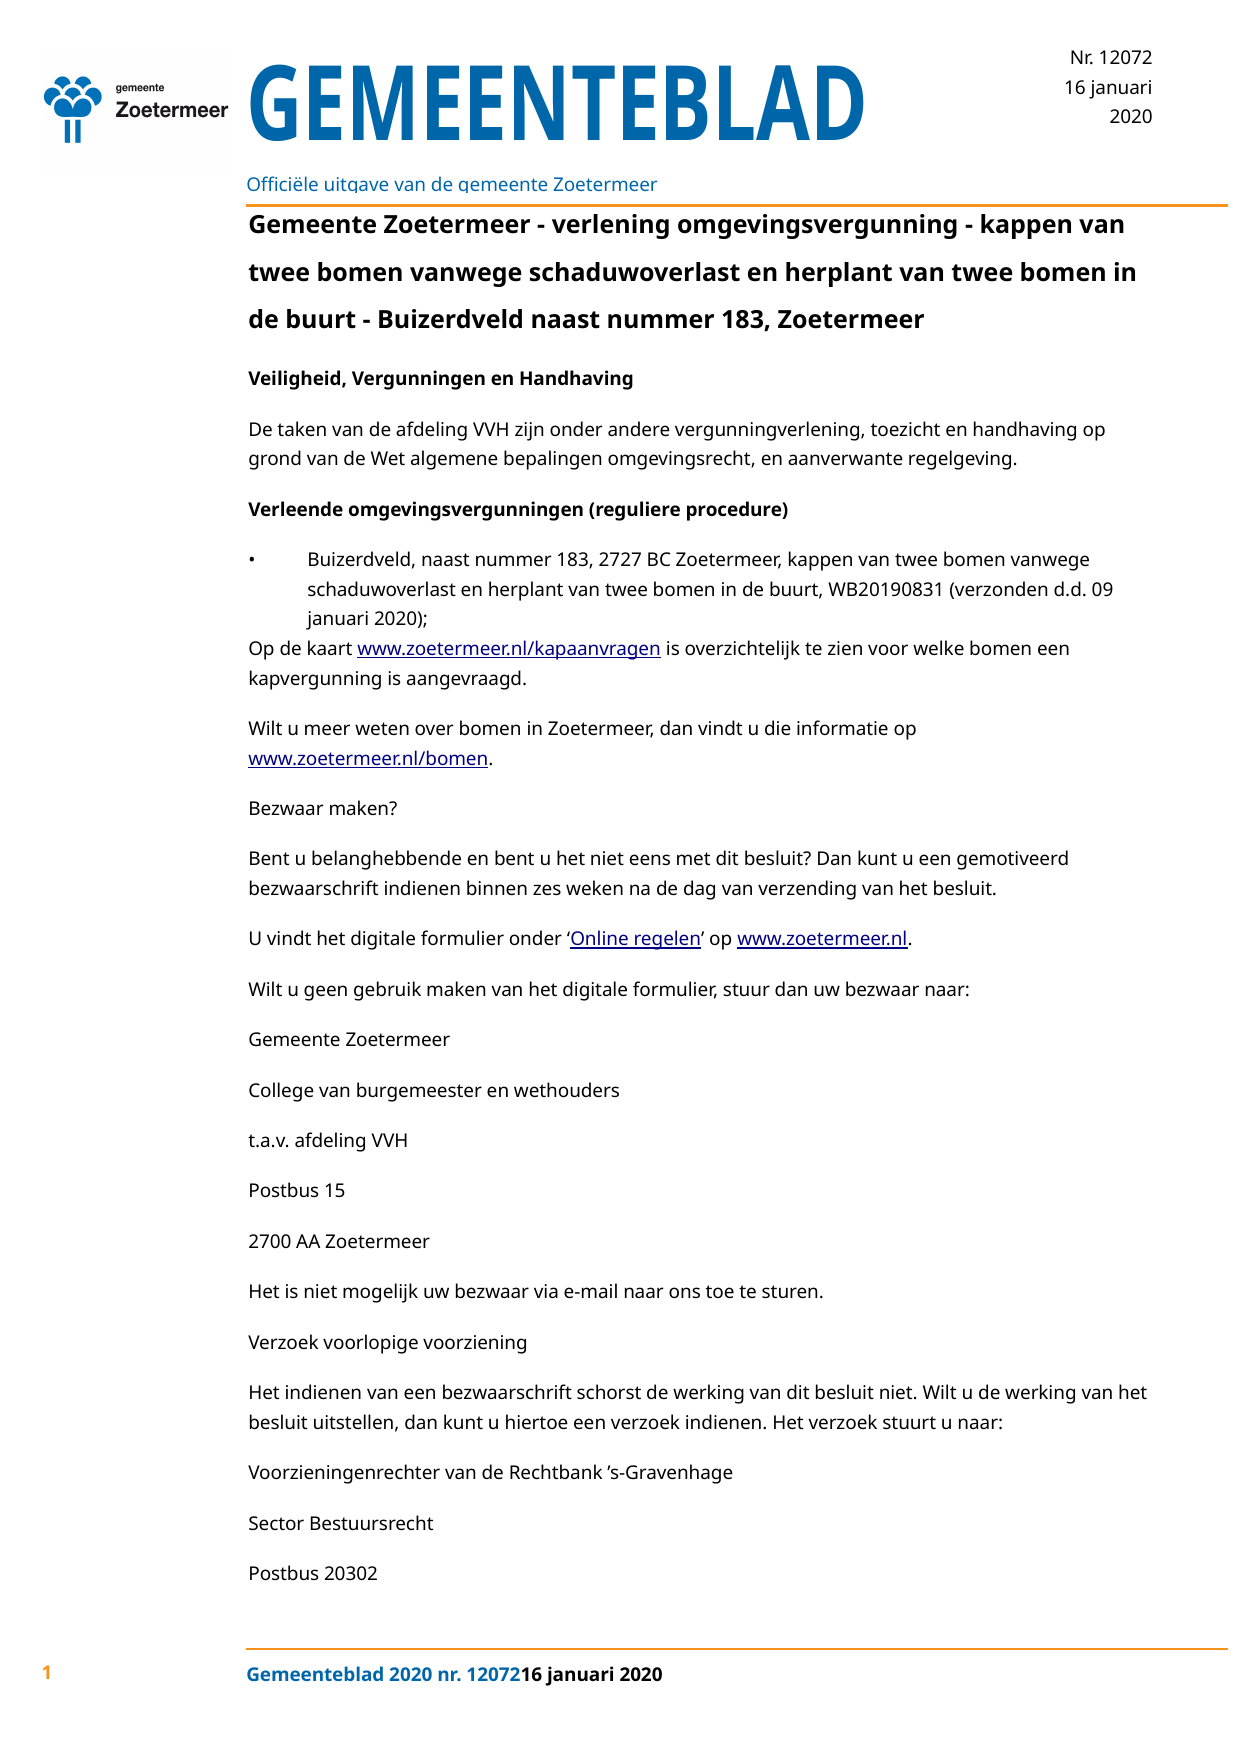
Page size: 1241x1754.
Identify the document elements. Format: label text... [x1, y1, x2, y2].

text College van burgemeester en wethouders [248, 1077, 1152, 1102]
text Postbus 15 [248, 1178, 1152, 1203]
text Gemeente Zoetermeer - verlening omgevingsvergunning - kappen van twee bomen vanwege schaduwoverlast en herplant van twee bomen in de buurt - Buizerdveld naast nummer 183, Zoetermeer [248, 207, 1152, 336]
text Op de kaart www.zoetermeer.nl/kapaanvragen is overzichtelijk te zien voor welke bomen een kapvergunning is aangevraagd. [248, 635, 1152, 690]
picture [41, 47, 231, 172]
text Sector Bestuursrecht [248, 1510, 1152, 1535]
text Voorzieningenrechter van de Rechtbank ’s-Gravenhage [248, 1459, 1152, 1485]
text Gemeente Zoetermeer [248, 1026, 1152, 1052]
text Het indienen van een bezwaarschrift schorst de werking van dit besluit niet. Wilt u de werking van het besluit uitstellen, dan kunt u hiertoe een verzoek indienen. Het verzoek stuurt u naar: [248, 1379, 1152, 1434]
text Bent u belanghebbende en bent u het niet eens met dit besluit? Dan kunt u een gemotiveerd bezwaarschrift indienen binnen zes weken na de dag van verzending van het besluit. [248, 846, 1152, 901]
text Wilt u geen gebruik maken van het digitale formulier, stuur dan uw bezwaar naar: [248, 976, 1152, 1002]
text Verzoek voorlopige voorziening [248, 1329, 1152, 1354]
text Postbus 20302 [248, 1560, 1152, 1586]
list Buizerdveld, naast nummer 183, 2727 BC Zoetermeer, kappen van twee bomen vanwege schaduwoverlast en herplant van twee bomen in de buurt, WB20190831 (verzonden d.d. 09 januari 2020); [248, 546, 1152, 631]
text Wilt u meer weten over bomen in Zoetermeer, dan vindt u die informatie op www.zoetermeer.nl/bomen. [248, 715, 1152, 770]
text Veiligheid, Vergunningen en Handhaving [248, 366, 1152, 391]
text U vindt het digitale formulier onder ‘Online regelen’ op www.zoetermeer.nl. [248, 926, 1152, 951]
text Het is niet mogelijk uw bezwaar via e-mail naar ons toe te sturen. [248, 1278, 1152, 1304]
text Bezwaar maken? [248, 795, 1152, 821]
text Verleende omgevingsvergunningen (reguliere procedure) [248, 496, 1152, 522]
text t.a.v. afdeling VVH [248, 1127, 1152, 1153]
text De taken van de afdeling VVH zijn onder andere vergunningverlening, toezicht en handhaving op grond van de Wet algemene bepalingen omgevingsrecht, en aanverwante regelgeving. [248, 416, 1152, 471]
text 2700 AA Zoetermeer [248, 1228, 1152, 1254]
